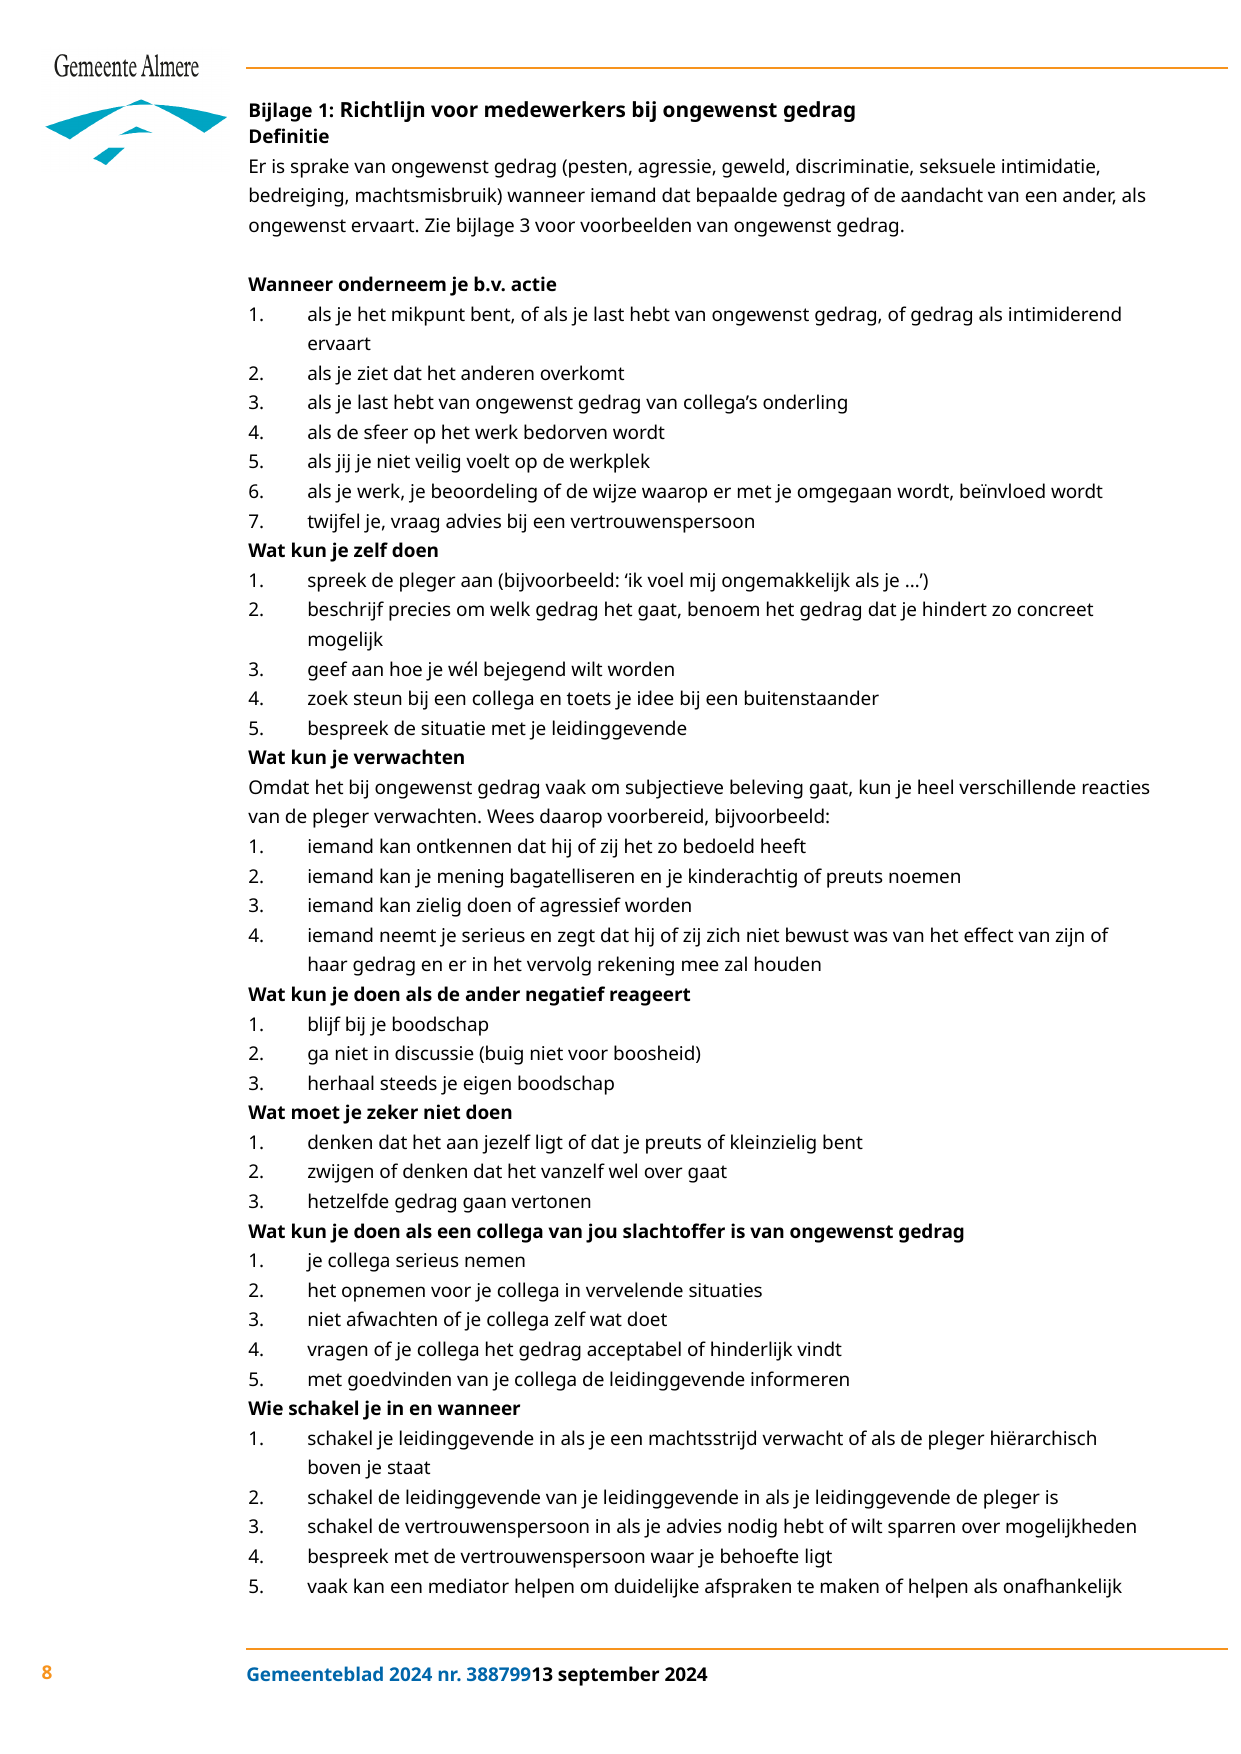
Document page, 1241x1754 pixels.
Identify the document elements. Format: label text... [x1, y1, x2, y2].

list ga niet in discussie (buig niet voor boosheid) [248, 1040, 1152, 1066]
list zoek steun bij een collega en toets je idee bij een buitenstaander [248, 685, 1152, 711]
list vragen of je collega het gedrag acceptabel of hinderlijk vindt [248, 1336, 1152, 1362]
list bespreek de situatie met je leidinggevende [248, 715, 1152, 741]
list denken dat het aan jezelf ligt of dat je preuts of kleinzielig bent [248, 1129, 1152, 1155]
list spreek de pleger aan (bijvoorbeeld: ‘ik voel mij ongemakkelijk als je …’) [248, 567, 1152, 593]
list als je ziet dat het anderen overkomt [248, 360, 1152, 386]
text Wat moet je zeker niet doen [248, 1099, 1152, 1125]
list het opnemen voor je collega in vervelende situaties [248, 1277, 1152, 1303]
text Wie schakel je in en wanneer [248, 1395, 1152, 1421]
list bespreek met de vertrouwenspersoon waar je behoefte ligt [248, 1543, 1152, 1569]
text Definitie [248, 123, 1152, 149]
list twijfel je, vraag advies bij een vertrouwenspersoon [248, 508, 1152, 534]
list niet afwachten of je collega zelf wat doet [248, 1307, 1152, 1332]
list schakel je leidinggevende in als je een machtsstrijd verwacht of als de pleger hiërarchisch boven je staat [248, 1425, 1152, 1480]
text Omdat het bij ongewenst gedrag vaak om subjectieve beleving gaat, kun je heel verschillende reacties van de pleger verwachten. Wees daarop voorbereid, bijvoorbeeld: [248, 774, 1152, 829]
text Wat kun je verwachten [248, 744, 1152, 770]
list blijf bij je boodschap [248, 1011, 1152, 1037]
text Er is sprake van ongewenst gedrag (pesten, agressie, geweld, discriminatie, seksuele intimidatie, bedreiging, machtsmisbruik) wanneer iemand dat bepaalde gedrag of de aandacht van een ander, als ongewenst ervaart. Zie bijlage 3 voor voorbeelden van ongewenst gedrag. [248, 153, 1152, 238]
list als je het mikpunt bent, of als je last hebt van ongewenst gedrag, of gedrag als intimiderend ervaart [248, 301, 1152, 356]
list als de sfeer op het werk bedorven wordt [248, 419, 1152, 445]
picture [41, 47, 231, 172]
list zwijgen of denken dat het vanzelf wel over gaat [248, 1159, 1152, 1184]
list iemand kan zielig doen of agressief worden [248, 892, 1152, 918]
list als je last hebt van ongewenst gedrag van collega’s onderling [248, 389, 1152, 415]
text Wat kun je doen als de ander negatief reageert [248, 981, 1152, 1007]
text Wat kun je zelf doen [248, 537, 1152, 563]
list herhaal steeds je eigen boodschap [248, 1070, 1152, 1096]
list iemand kan je mening bagatelliseren en je kinderachtig of preuts noemen [248, 863, 1152, 889]
list beschrijf precies om welk gedrag het gaat, benoem het gedrag dat je hindert zo concreet mogelijk [248, 597, 1152, 652]
list schakel de leidinggevende van je leidinggevende in als je leidinggevende de pleger is [248, 1484, 1152, 1510]
list als je werk, je beoordeling of de wijze waarop er met je omgegaan wordt, beïnvloed wordt [248, 478, 1152, 504]
list geef aan hoe je wél bejegend wilt worden [248, 656, 1152, 682]
list je collega serieus nemen [248, 1247, 1152, 1273]
text Wanneer onderneem je b.v. actie [248, 271, 1152, 297]
list vaak kan een mediator helpen om duidelijke afspraken te maken of helpen als onafhankelijk [248, 1573, 1152, 1599]
text Wat kun je doen als een collega van jou slachtoffer is van ongewenst gedrag [248, 1218, 1152, 1244]
list iemand neemt je serieus en zegt dat hij of zij zich niet bewust was van het effect van zijn of haar gedrag en er in het vervolg rekening mee zal houden [248, 922, 1152, 977]
list met goedvinden van je collega de leidinggevende informeren [248, 1366, 1152, 1392]
text Bijlage 1: Richtlijn voor medewerkers bij ongewenst gedrag [248, 95, 1152, 123]
list hetzelfde gedrag gaan vertonen [248, 1188, 1152, 1214]
list als jij je niet veilig voelt op de werkplek [248, 449, 1152, 474]
list iemand kan ontkennen dat hij of zij het zo bedoeld heeft [248, 833, 1152, 859]
list schakel de vertrouwenspersoon in als je advies nodig hebt of wilt sparren over mogelijkheden [248, 1514, 1152, 1539]
